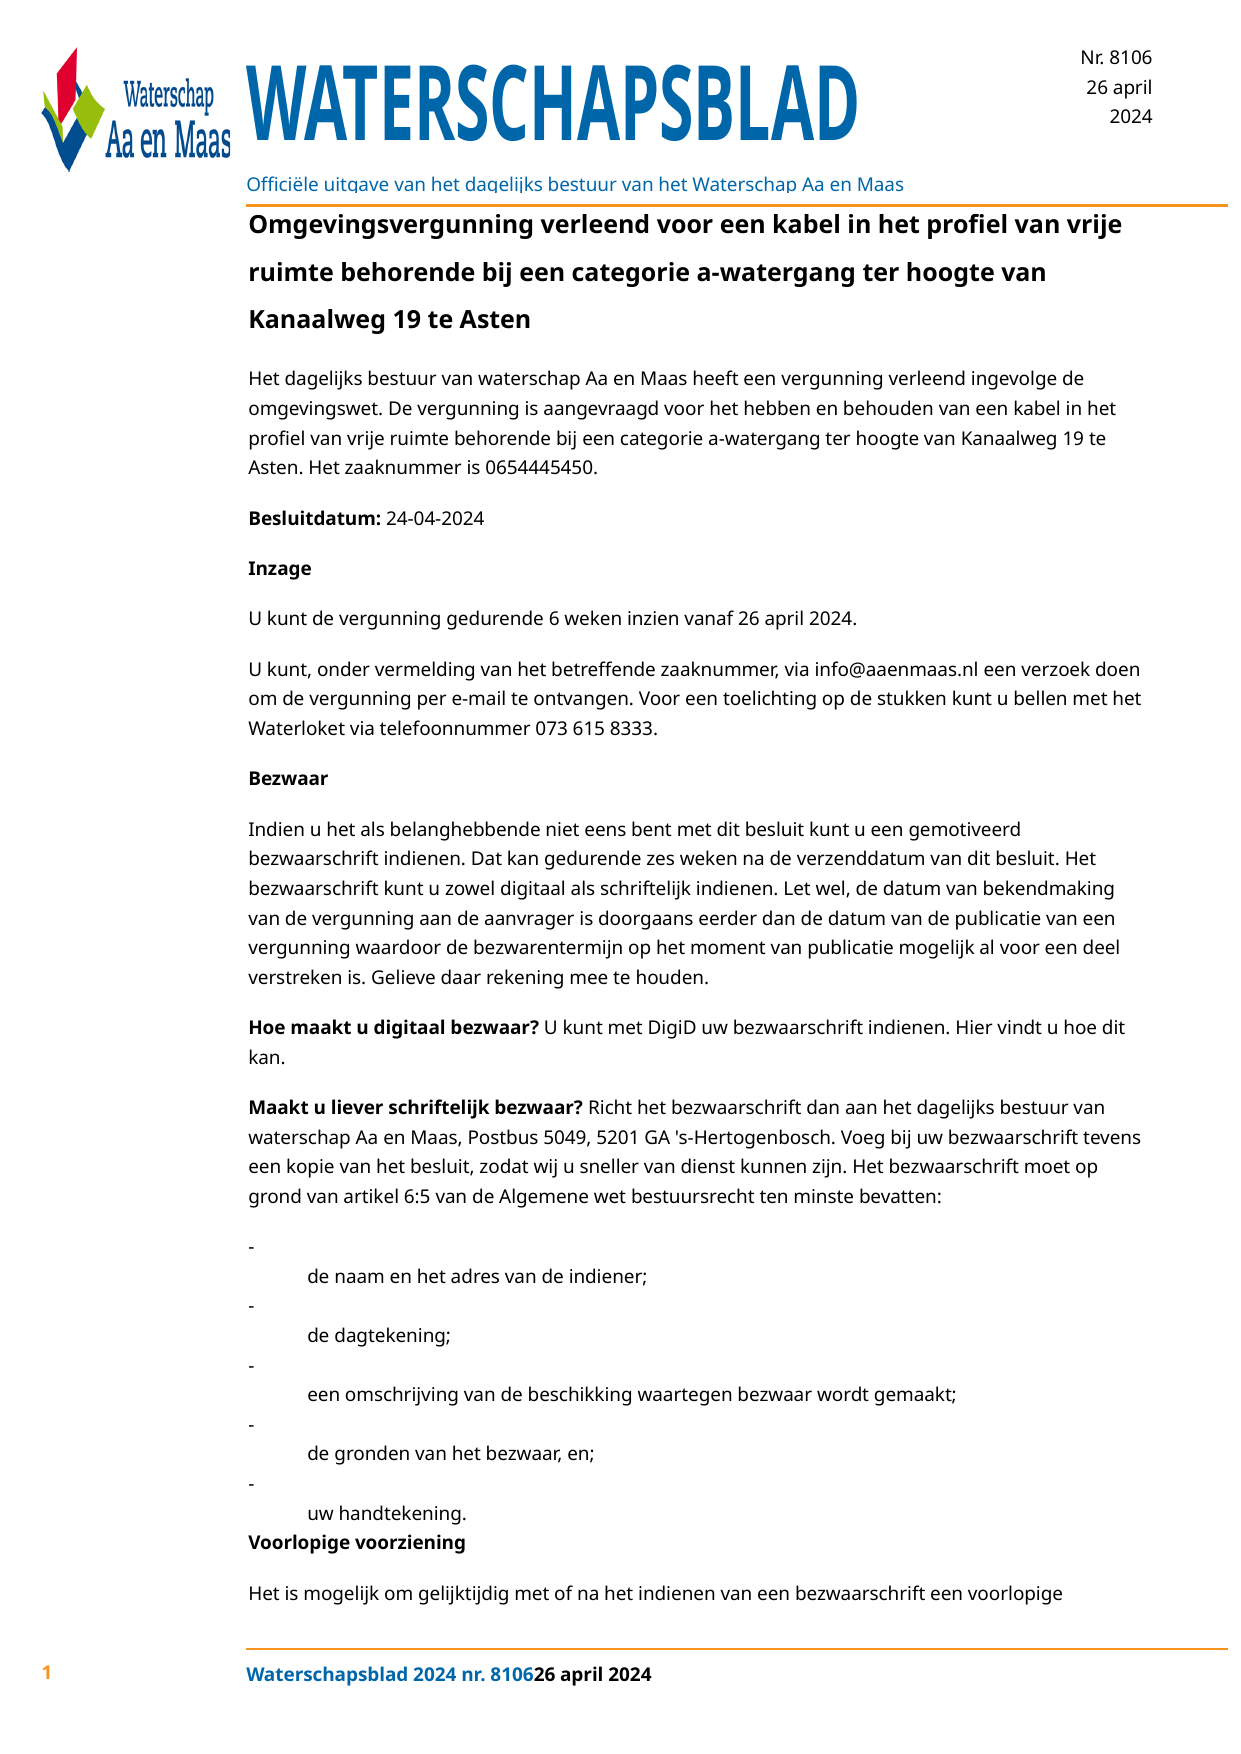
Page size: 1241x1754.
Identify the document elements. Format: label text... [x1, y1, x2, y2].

text Omgevingsvergunning verleend voor een kabel in het profiel van vrije ruimte behorende bij een categorie a-watergang ter hoogte van Kanaalweg 19 te Asten [248, 207, 1152, 336]
list de gronden van het bezwaar, en; [248, 1441, 1152, 1466]
text Maakt u liever schriftelijk bezwaar? Richt het bezwaarschrift dan aan het dagelijks bestuur van waterschap Aa en Maas, Postbus 5049, 5201 GA 's-Hertogenbosch. Voeg bij uw bezwaarschrift tevens een kopie van het besluit, zodat wij u sneller van dienst kunnen zijn. Het bezwaarschrift moet op grond van artikel 6:5 van de Algemene wet bestuursrecht ten minste bevatten: [248, 1094, 1152, 1209]
list een omschrijving van de beschikking waartegen bezwaar wordt gemaakt; [248, 1381, 1152, 1407]
text Het dagelijks bestuur van waterschap Aa en Maas heeft een vergunning verleend ingevolge de omgevingswet. De vergunning is aangevraagd voor het hebben en behouden van een kabel in het profiel van vrije ruimte behorende bij een categorie a-watergang ter hoogte van Kanaalweg 19 te Asten. Het zaaknummer is 0654445450. [248, 366, 1152, 480]
text Bezwaar [248, 766, 1152, 791]
picture [41, 47, 231, 172]
text U kunt, onder vermelding van het betreffende zaaknummer, via info@aaenmaas.nl een verzoek doen om de vergunning per e-mail te ontvangen. Voor een toelichting op de stukken kunt u bellen met het Waterloket via telefoonnummer 073 615 8333. [248, 656, 1152, 741]
text Indien u het als belanghebbende niet eens bent met dit besluit kunt u een gemotiveerd bezwaarschrift indienen. Dat kan gedurende zes weken na de verzenddatum van dit besluit. Het bezwaarschrift kunt u zowel digitaal als schriftelijk indienen. Let wel, de datum van bekendmaking van de vergunning aan de aanvrager is doorgaans eerder dan de datum van de publicatie van een vergunning waardoor de bezwarentermijn op het moment van publicatie mogelijk al voor een deel verstreken is. Gelieve daar rekening mee te houden. [248, 816, 1152, 989]
text Voorlopige voorziening [248, 1529, 1152, 1555]
list de naam en het adres van de indiener; [248, 1263, 1152, 1289]
text Inzage [248, 555, 1152, 581]
text U kunt de vergunning gedurende 6 weken inzien vanaf 26 april 2024. [248, 606, 1152, 631]
text Besluitdatum: 24-04-2024 [248, 505, 1152, 530]
list de dagtekening; [248, 1322, 1152, 1348]
text Hoe maakt u digitaal bezwaar? U kunt met DigiD uw bezwaarschrift indienen. Hier vindt u hoe dit kan. [248, 1014, 1152, 1069]
list uw handtekening. [248, 1500, 1152, 1525]
text Het is mogelijk om gelijktijdig met of na het indienen van een bezwaarschrift een voorlopige [248, 1580, 1152, 1605]
